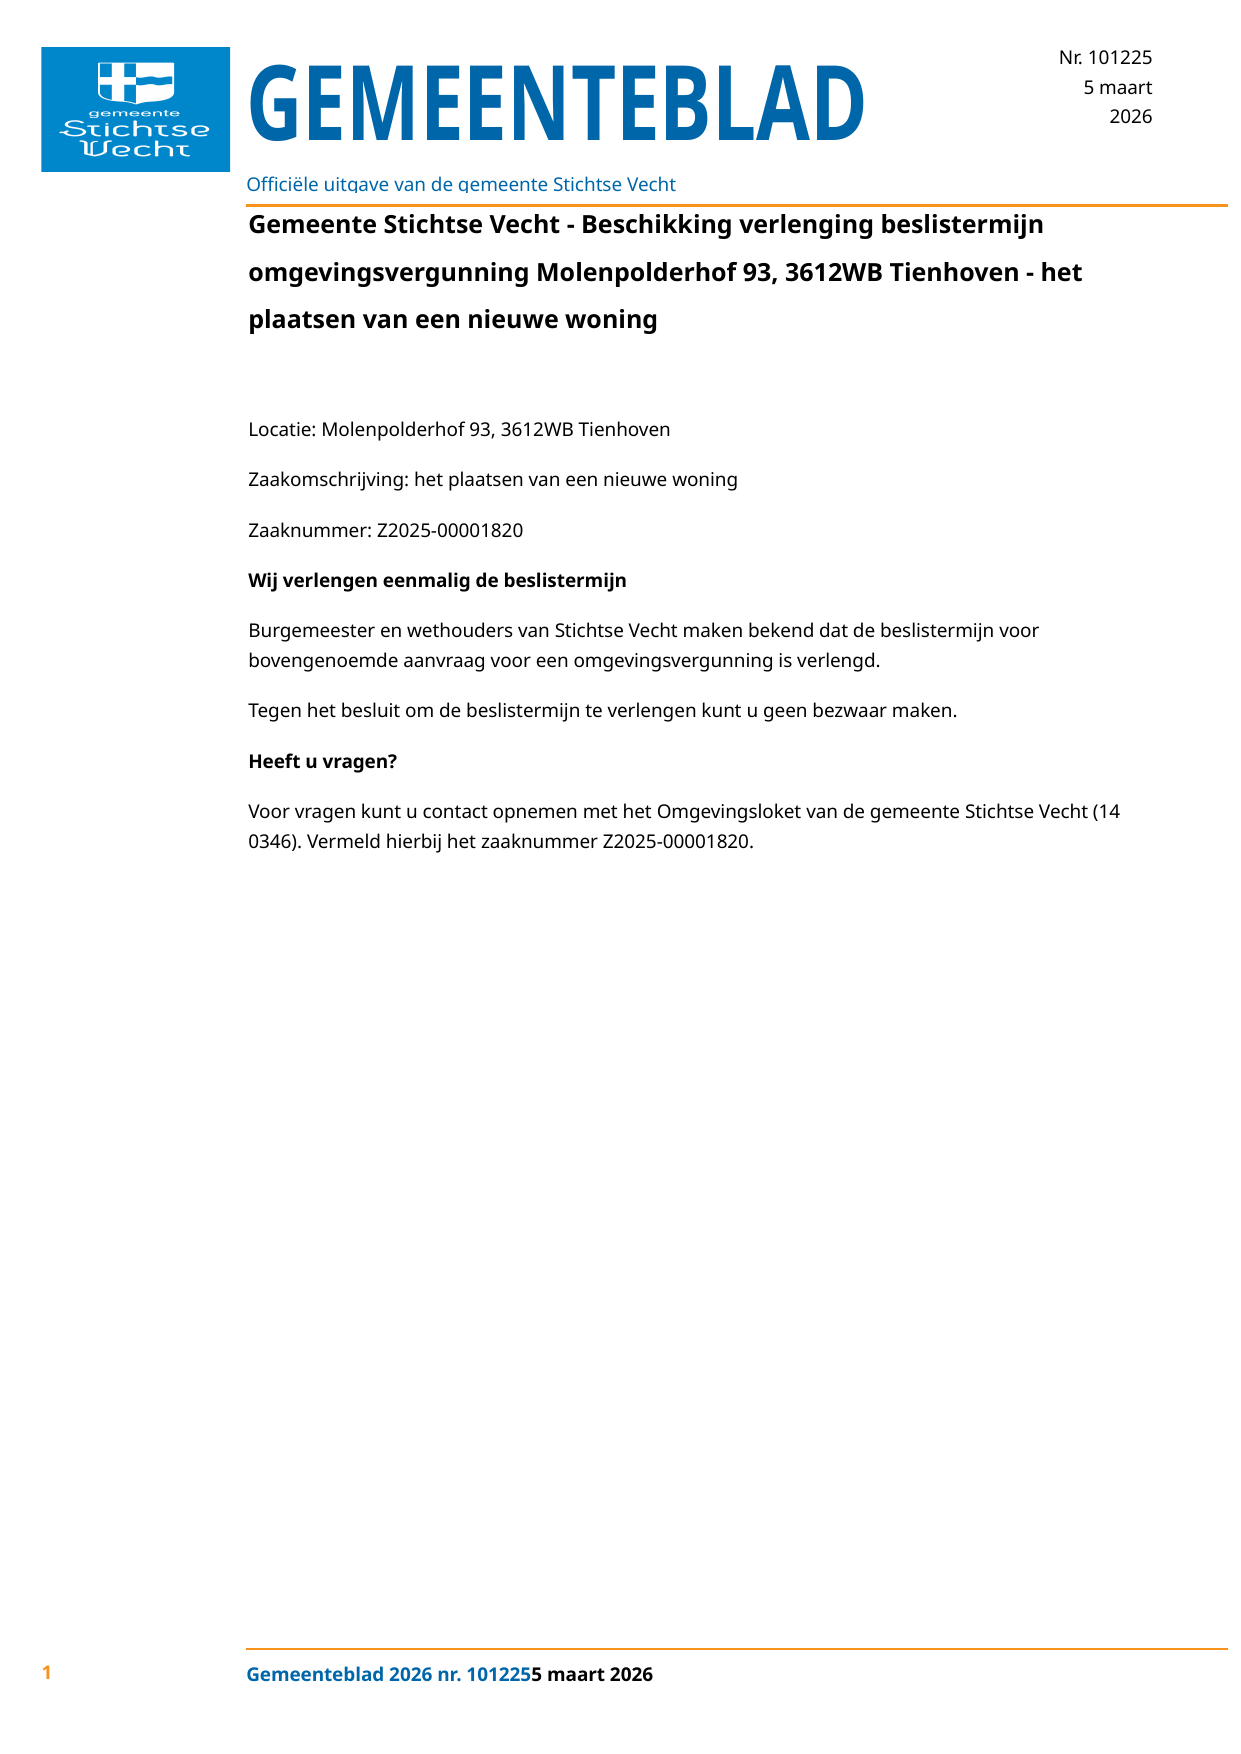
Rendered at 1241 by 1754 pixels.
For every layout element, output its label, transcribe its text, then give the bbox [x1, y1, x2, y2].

text Voor vragen kunt u contact opnemen met het Omgevingsloket van de gemeente Stichtse Vecht (14 0346). Vermeld hierbij het zaaknummer Z2025-00001820. [248, 798, 1152, 854]
text Zaaknummer: Z2025-00001820 [248, 517, 1152, 542]
picture [137, 63, 174, 103]
text Wij verlengen eenmalig de beslistermijn [248, 567, 1152, 593]
text Zaakomschrijving: het plaatsen van een nieuwe woning [248, 466, 1152, 492]
text Burgemeester en wethouders van Stichtse Vecht maken bekend dat de beslistermijn voor bovengenoemde aanvraag voor een omgevingsvergunning is verlengd. [248, 618, 1152, 673]
text Heeft u vragen? [248, 748, 1152, 774]
picture [99, 63, 135, 101]
text Locatie: Molenpolderhof 93, 3612WB Tienhoven [248, 416, 1152, 442]
text Tegen het besluit om de beslistermijn te verlengen kunt u geen bezwaar maken. [248, 698, 1152, 723]
text Gemeente Stichtse Vecht - Beschikking verlenging beslistermijn omgevingsvergunning Molenpolderhof 93, 3612WB Tienhoven - het plaatsen van een nieuwe woning [248, 207, 1152, 336]
